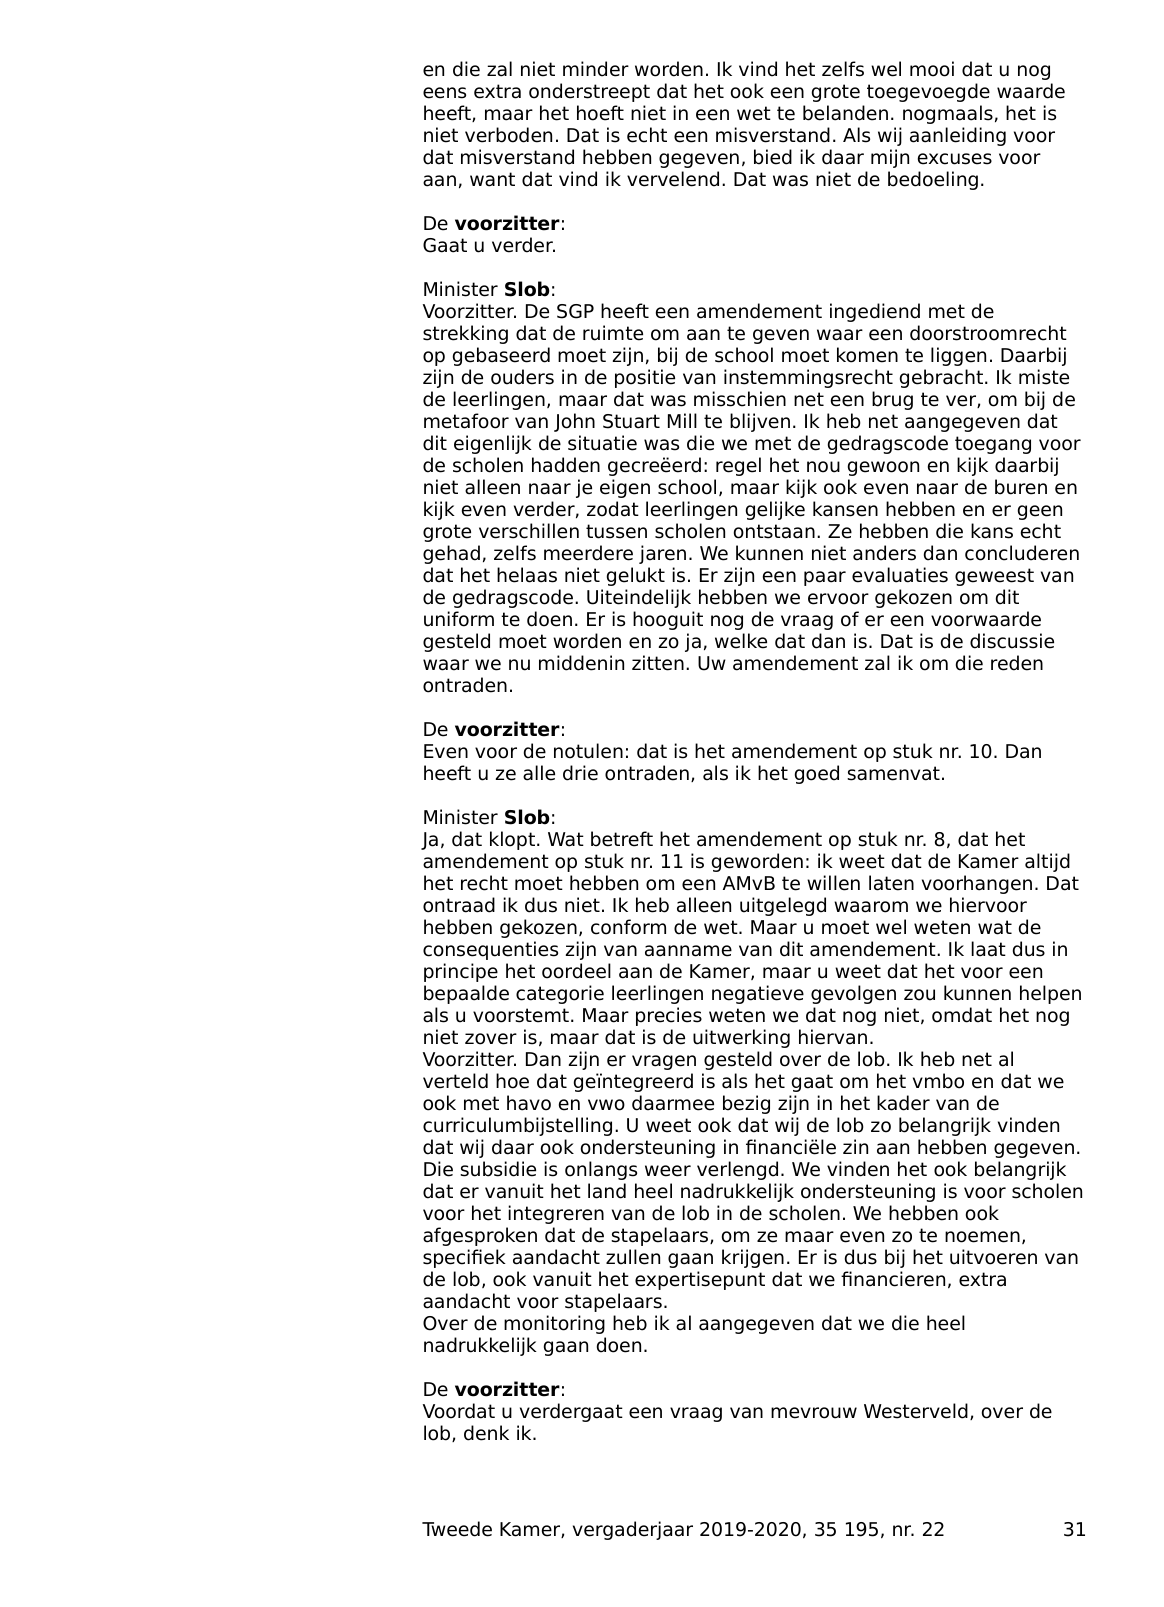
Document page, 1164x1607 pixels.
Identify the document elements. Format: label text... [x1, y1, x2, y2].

text De voorzitter: [422, 719, 1087, 741]
text en die zal niet minder worden. Ik vind het zelfs wel mooi dat u nog eens extra onderstreept dat het ook een grote toegevoegde waarde heeft, maar het hoeft niet in een wet te belanden. nogmaals, het is niet verboden. Dat is echt een misverstand. Als wij aanleiding voor dat misverstand hebben gegeven, bied ik daar mijn excuses voor aan, want dat vind ik vervelend. Dat was niet de bedoeling. [422, 59, 1087, 191]
text Over de monitoring heb ik al aangegeven dat we die heel nadrukkelijk gaan doen. [422, 1313, 1087, 1357]
text Voorzitter. De SGP heeft een amendement ingediend met de strekking dat de ruimte om aan te geven waar een doorstroomrecht op gebaseerd moet zijn, bij de school moet komen te liggen. Daarbij zijn de ouders in de positie van instemmingsrecht gebracht. Ik miste de leerlingen, maar dat was misschien net een brug te ver, om bij de metafoor van John Stuart Mill te blijven. Ik heb net aangegeven dat dit eigenlijk de situatie was die we met de gedragscode toegang voor de scholen hadden gecreëerd: regel het nou gewoon en kijk daarbij niet alleen naar je eigen school, maar kijk ook even naar de buren en kijk even verder, zodat leerlingen gelijke kansen hebben en er geen grote verschillen tussen scholen ontstaan. Ze hebben die kans echt gehad, zelfs meerdere jaren. We kunnen niet anders dan concluderen dat het helaas niet gelukt is. Er zijn een paar evaluaties geweest van de gedragscode. Uiteindelijk hebben we ervoor gekozen om dit uniform te doen. Er is hooguit nog de vraag of er een voorwaarde gesteld moet worden en zo ja, welke dat dan is. Dat is de discussie waar we nu middenin zitten. Uw amendement zal ik om die reden ontraden. [422, 301, 1087, 697]
text Gaat u verder. [422, 235, 1087, 257]
text De voorzitter: [422, 1379, 1087, 1401]
text Voorzitter. Dan zijn er vragen gesteld over de lob. Ik heb net al verteld hoe dat geïntegreerd is als het gaat om het vmbo en dat we ook met havo en vwo daarmee bezig zijn in het kader van de curriculumbijstelling. U weet ook dat wij de lob zo belangrijk vinden dat wij daar ook ondersteuning in financiële zin aan hebben gegeven. Die subsidie is onlangs weer verlengd. We vinden het ook belangrijk dat er vanuit het land heel nadrukkelijk ondersteuning is voor scholen voor het integreren van de lob in de scholen. We hebben ook afgesproken dat de stapelaars, om ze maar even zo te noemen, specifiek aandacht zullen gaan krijgen. Er is dus bij het uitvoeren van de lob, ook vanuit het expertisepunt dat we financieren, extra aandacht voor stapelaars. [422, 1049, 1087, 1313]
text Ja, dat klopt. Wat betreft het amendement op stuk nr. 8, dat het amendement op stuk nr. 11 is geworden: ik weet dat de Kamer altijd het recht moet hebben om een AMvB te willen laten voorhangen. Dat ontraad ik dus niet. Ik heb alleen uitgelegd waarom we hiervoor hebben gekozen, conform de wet. Maar u moet wel weten wat de consequenties zijn van aanname van dit amendement. Ik laat dus in principe het oordeel aan de Kamer, maar u weet dat het voor een bepaalde categorie leerlingen negatieve gevolgen zou kunnen helpen als u voorstemt. Maar precies weten we dat nog niet, omdat het nog niet zover is, maar dat is de uitwerking hiervan. [422, 829, 1087, 1049]
text Even voor de notulen: dat is het amendement op stuk nr. 10. Dan heeft u ze alle drie ontraden, als ik het goed samenvat. [422, 741, 1087, 785]
text Minister Slob: [422, 279, 1087, 301]
text De voorzitter: [422, 213, 1087, 235]
text Minister Slob: [422, 807, 1087, 829]
text Voordat u verdergaat een vraag van mevrouw Westerveld, over de lob, denk ik. [422, 1401, 1087, 1445]
